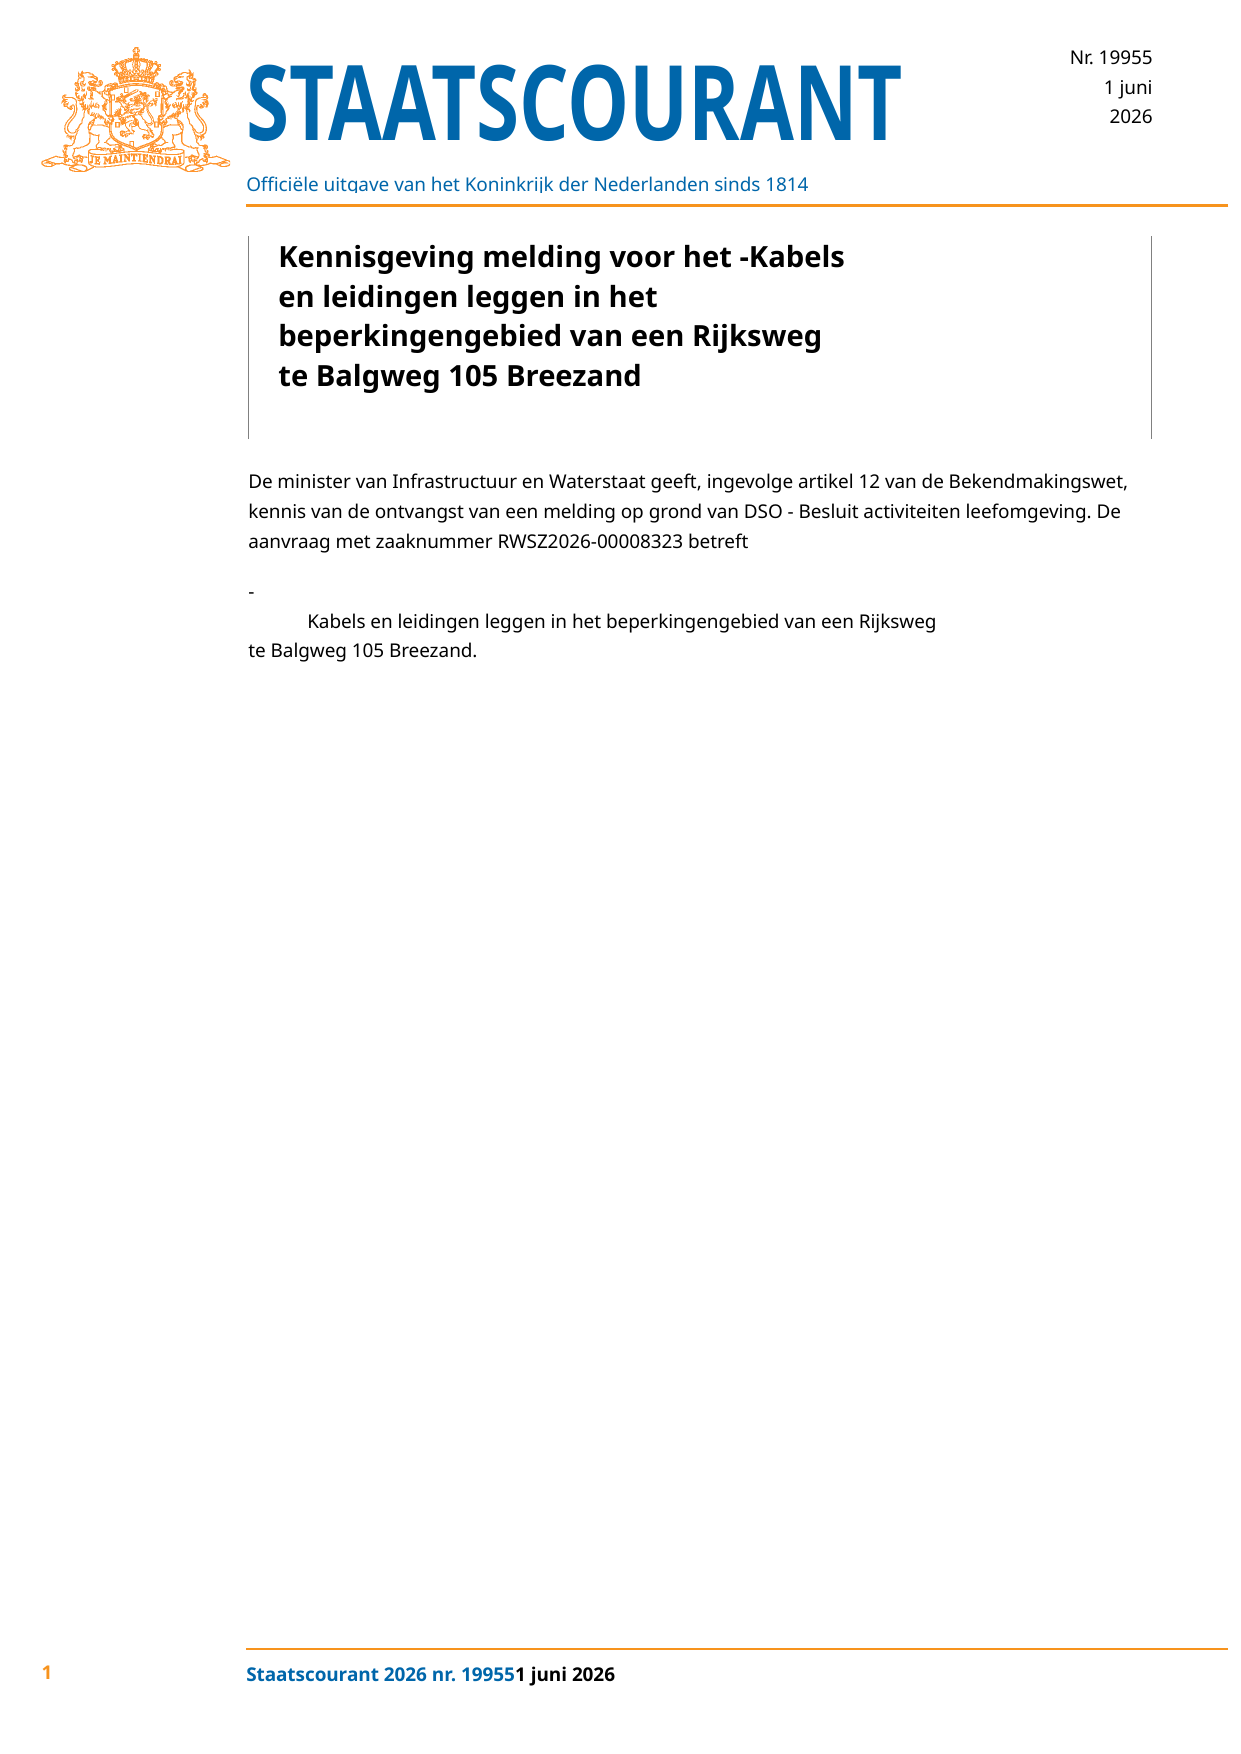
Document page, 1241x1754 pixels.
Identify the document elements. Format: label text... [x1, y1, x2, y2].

text De minister van Infrastructuur en Waterstaat geeft, ingevolge artikel 12 van de Bekendmakingswet, kennis van de ontvangst van een melding op grond van DSO - Besluit activiteiten leefomgeving. De aanvraag met zaaknummer RWSZ2026-00008323 betreft [248, 469, 1152, 553]
picture [41, 47, 231, 172]
picture [912, 236, 1090, 414]
table_header [1090, 236, 1151, 413]
list Kabels en leidingen leggen in het beperkingengebied van een Rijksweg [248, 608, 1152, 633]
table_header [850, 236, 912, 413]
table_header [850, 414, 1151, 439]
table_header Kennisgeving melding voor het -Kabels en leidingen leggen in het beperkingengebied van een Rijksweg te Balgweg 105 Breezand [249, 236, 850, 439]
text te Balgweg 105 Breezand. [248, 637, 1152, 663]
